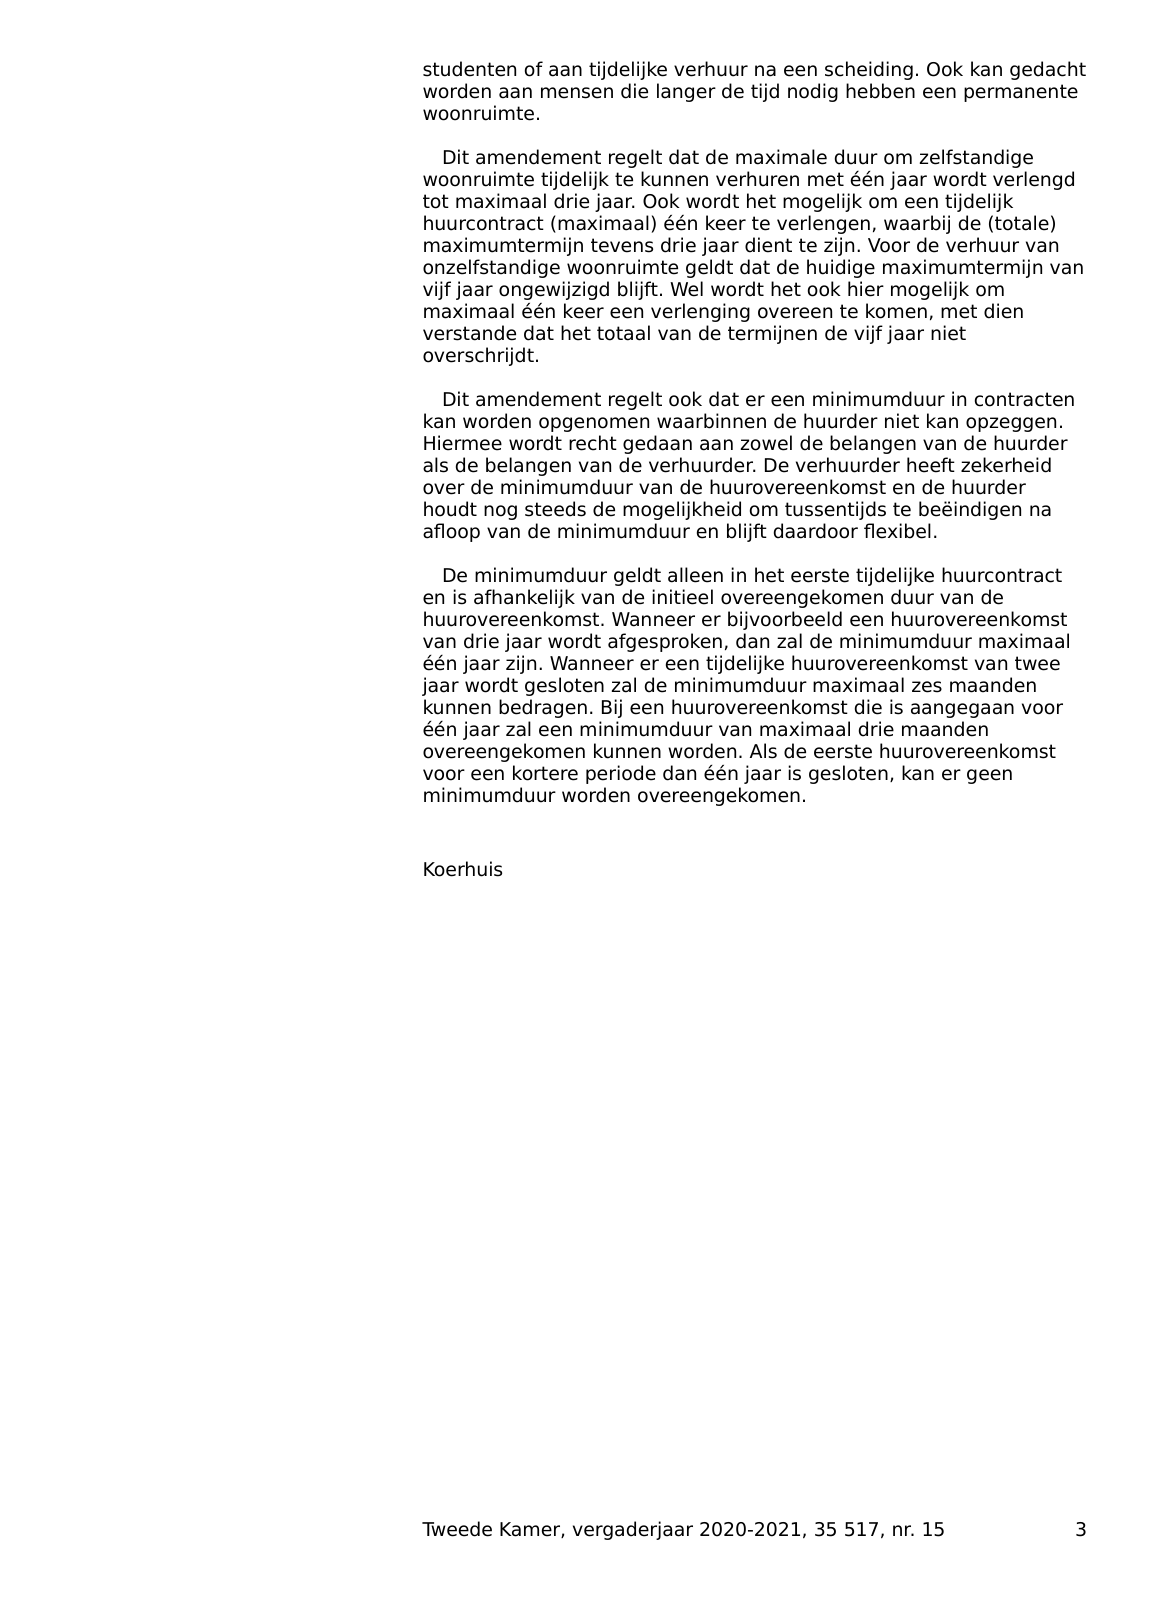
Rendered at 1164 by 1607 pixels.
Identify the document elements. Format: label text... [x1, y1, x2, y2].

text Dit amendement regelt dat de maximale duur om zelfstandige woonruimte tijdelijk te kunnen verhuren met één jaar wordt verlengd tot maximaal drie jaar. Ook wordt het mogelijk om een tijdelijk huurcontract (maximaal) één keer te verlengen, waarbij de (totale) maximumtermijn tevens drie jaar dient te zijn. Voor de verhuur van onzelfstandige woonruimte geldt dat de huidige maximumtermijn van vijf jaar ongewijzigd blijft. Wel wordt het ook hier mogelijk om maximaal één keer een verlenging overeen te komen, met dien verstande dat het totaal van de termijnen de vijf jaar niet overschrijdt. [422, 147, 1087, 367]
text De minimumduur geldt alleen in het eerste tijdelijke huurcontract en is afhankelijk van de initieel overeengekomen duur van de huurovereenkomst. Wanneer er bijvoorbeeld een huurovereenkomst van drie jaar wordt afgesproken, dan zal de minimumduur maximaal één jaar zijn. Wanneer er een tijdelijke huurovereenkomst van twee jaar wordt gesloten zal de minimumduur maximaal zes maanden kunnen bedragen. Bij een huurovereenkomst die is aangegaan voor één jaar zal een minimumduur van maximaal drie maanden overeengekomen kunnen worden. Als de eerste huurovereenkomst voor een kortere periode dan één jaar is gesloten, kan er geen minimumduur worden overeengekomen. [422, 565, 1087, 807]
text Koerhuis [422, 837, 1087, 881]
text Dit amendement regelt ook dat er een minimumduur in contracten kan worden opgenomen waarbinnen de huurder niet kan opzeggen. Hiermee wordt recht gedaan aan zowel de belangen van de huurder als de belangen van de verhuurder. De verhuurder heeft zekerheid over de minimumduur van de huurovereenkomst en de huurder houdt nog steeds de mogelijkheid om tussentijds te beëindigen na afloop van de minimumduur en blijft daardoor flexibel. [422, 389, 1087, 543]
text studenten of aan tijdelijke verhuur na een scheiding. Ook kan gedacht worden aan mensen die langer de tijd nodig hebben een permanente woonruimte. [422, 59, 1087, 125]
